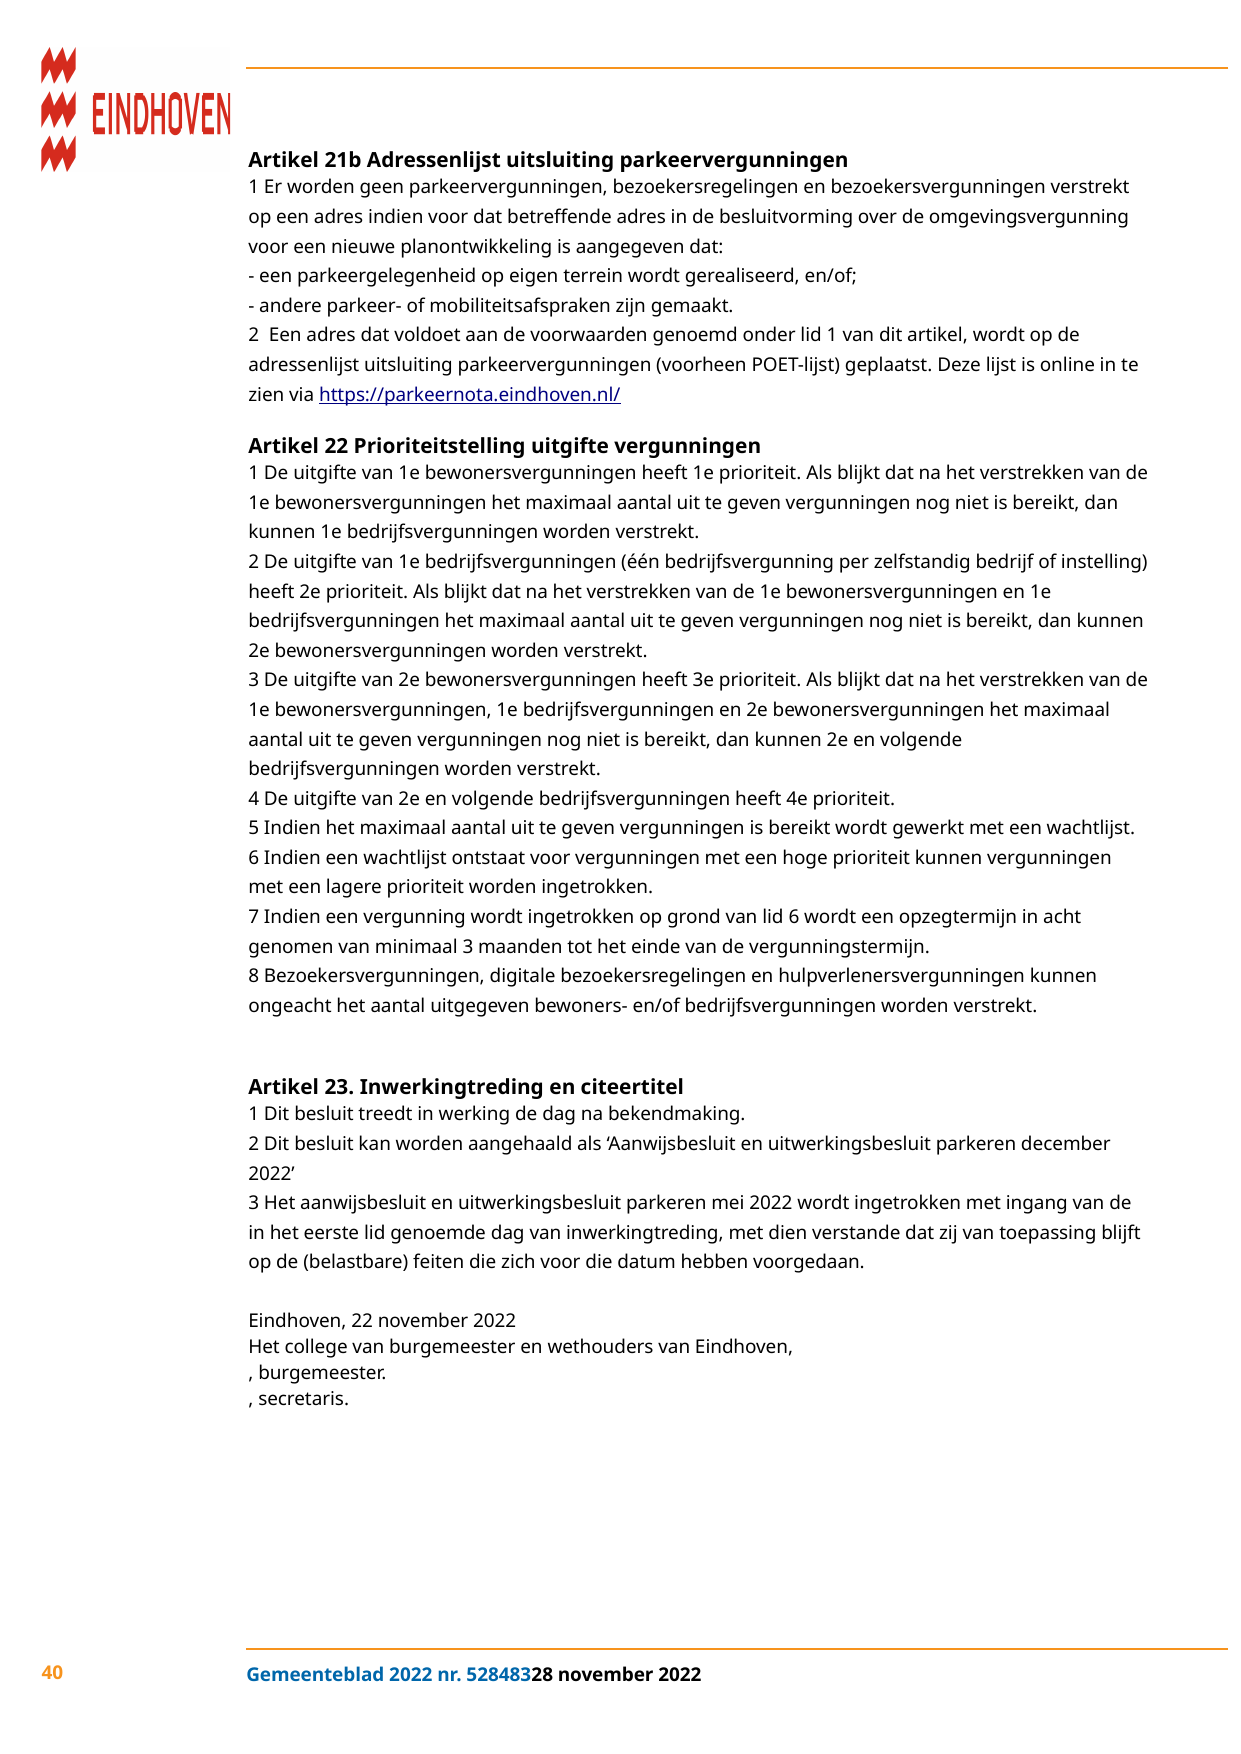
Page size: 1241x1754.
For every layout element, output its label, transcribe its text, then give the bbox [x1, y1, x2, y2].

text 2 De uitgifte van 1e bedrijfsvergunningen (één bedrijfsvergunning per zelfstandig bedrijf of instelling) heeft 2e prioriteit. Als blijkt dat na het verstrekken van de 1e bewonersvergunningen en 1e bedrijfsvergunningen het maximaal aantal uit te geven vergunningen nog niet is bereikt, dan kunnen 2e bewonersvergunningen worden verstrekt. [248, 548, 1152, 663]
text 1 De uitgifte van 1e bewonersvergunningen heeft 1e prioriteit. Als blijkt dat na het verstrekken van de 1e bewonersvergunningen het maximaal aantal uit te geven vergunningen nog niet is bereikt, dan kunnen 1e bedrijfsvergunningen worden verstrekt. [248, 459, 1152, 544]
text 4 De uitgifte van 2e en volgende bedrijfsvergunningen heeft 4e prioriteit. [248, 785, 1152, 811]
text Artikel 22 Prioriteitstelling uitgifte vergunningen [248, 431, 1152, 459]
text , burgemeester. [248, 1359, 1152, 1385]
text 3 Het aanwijsbesluit en uitwerkingsbesluit parkeren mei 2022 wordt ingetrokken met ingang van de in het eerste lid genoemde dag van inwerkingtreding, met dien verstande dat zij van toepassing blijft op de (belastbare) feiten die zich voor die datum hebben voorgedaan. [248, 1189, 1152, 1274]
text 1 Er worden geen parkeervergunningen, bezoekersregelingen en bezoekersvergunningen verstrekt op een adres indien voor dat betreffende adres in de besluitvorming over de omgevingsvergunning voor een nieuwe planontwikkeling is aangegeven dat: [248, 174, 1152, 258]
picture [41, 47, 231, 172]
text - andere parkeer- of mobiliteitsafspraken zijn gemaakt. [248, 292, 1152, 318]
text 5 Indien het maximaal aantal uit te geven vergunningen is bereikt wordt gewerkt met een wachtlijst. [248, 814, 1152, 840]
text 6 Indien een wachtlijst ontstaat voor vergunningen met een hoge prioriteit kunnen vergunningen met een lagere prioriteit worden ingetrokken. [248, 844, 1152, 899]
text Artikel 23. Inwerkingtreding en citeertitel [248, 1072, 1152, 1101]
text 2 Dit besluit kan worden aangehaald als ‘Aanwijsbesluit en uitwerkingsbesluit parkeren december 2022’ [248, 1130, 1152, 1185]
text 8 Bezoekersvergunningen, digitale bezoekersregelingen en hulpverlenersvergunningen kunnen ongeacht het aantal uitgegeven bewoners- en/of bedrijfsvergunningen worden verstrekt. [248, 962, 1152, 1018]
text Het college van burgemeester en wethouders van Eindhoven, [248, 1333, 1152, 1359]
text 2 Een adres dat voldoet aan de voorwaarden genoemd onder lid 1 van dit artikel, wordt op de adressenlijst uitsluiting parkeervergunningen (voorheen POET-lijst) geplaatst. Deze lijst is online in te zien via https://parkeernota.eindhoven.nl/ [248, 322, 1152, 406]
text 3 De uitgifte van 2e bewonersvergunningen heeft 3e prioriteit. Als blijkt dat na het verstrekken van de 1e bewonersvergunningen, 1e bedrijfsvergunningen en 2e bewonersvergunningen het maximaal aantal uit te geven vergunningen nog niet is bereikt, dan kunnen 2e en volgende bedrijfsvergunningen worden verstrekt. [248, 667, 1152, 781]
text 7 Indien een vergunning wordt ingetrokken op grond van lid 6 wordt een opzegtermijn in acht genomen van minimaal 3 maanden tot het einde van de vergunningstermijn. [248, 903, 1152, 959]
text Artikel 21b Adressenlijst uitsluiting parkeervergunningen [248, 145, 1152, 174]
text Eindhoven, 22 november 2022 [248, 1308, 1152, 1333]
text 1 Dit besluit treedt in werking de dag na bekendmaking. [248, 1101, 1152, 1126]
text - een parkeergelegenheid op eigen terrein wordt gerealiseerd, en/of; [248, 262, 1152, 288]
text , secretaris. [248, 1385, 1152, 1411]
